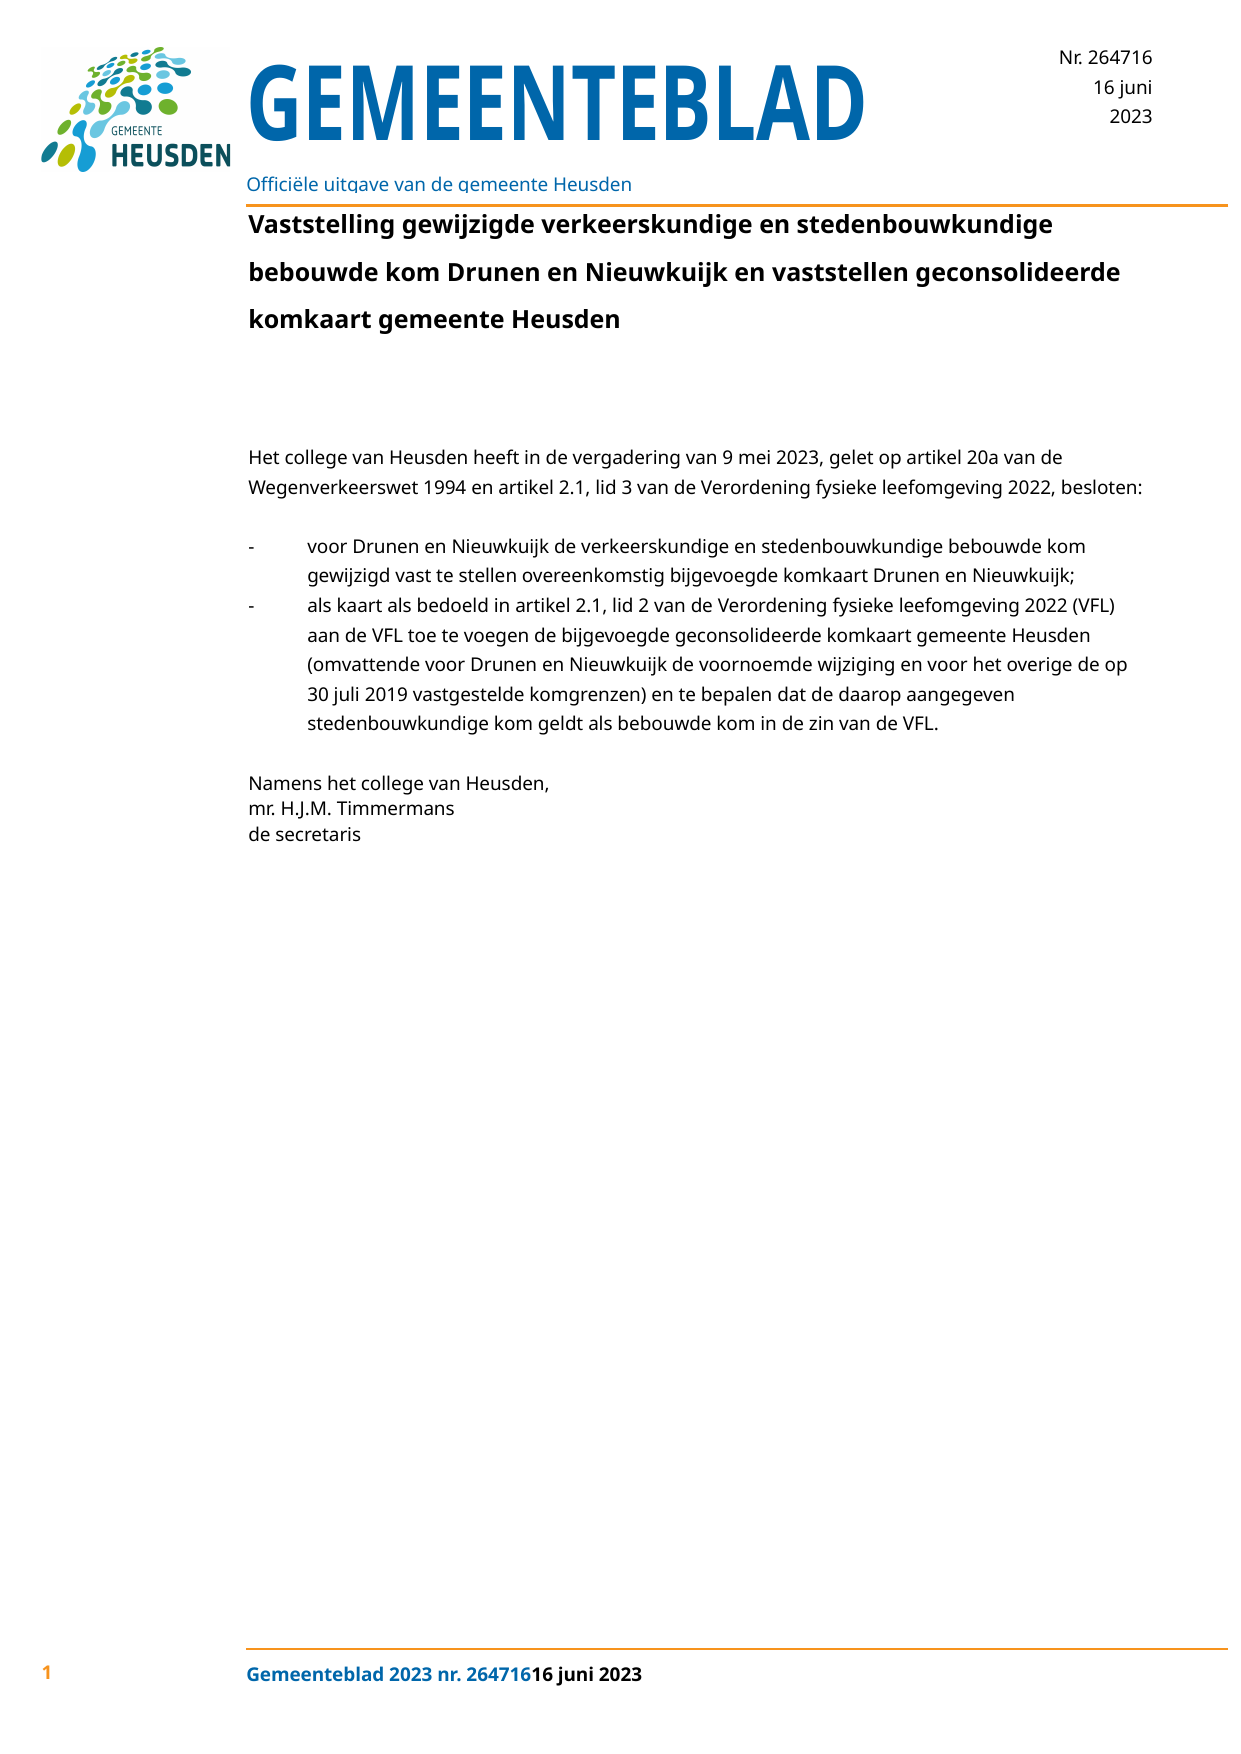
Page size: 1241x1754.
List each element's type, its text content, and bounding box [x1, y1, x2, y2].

text Namens het college van Heusden, [248, 770, 1152, 796]
text Het college van Heusden heeft in de vergadering van 9 mei 2023, gelet op artikel 20a van de Wegenverkeerswet 1994 en artikel 2.1, lid 3 van de Verordening fysieke leefomgeving 2022, besloten: [248, 444, 1152, 500]
text mr. H.J.M. Timmermans [248, 796, 1152, 821]
picture [41, 47, 231, 172]
text de secretaris [248, 821, 1152, 847]
list als kaart als bedoeld in artikel 2.1, lid 2 van de Verordening fysieke leefomgeving 2022 (VFL) aan de VFL toe te voegen de bijgevoegde geconsolideerde komkaart gemeente Heusden (omvattende voor Drunen en Nieuwkuijk de voornoemde wijziging en voor het overige de op 30 juli 2019 vastgestelde komgrenzen) en te bepalen dat de daarop aangegeven stedenbouwkundige kom geldt als bebouwde kom in de zin van de VFL. [248, 592, 1152, 736]
text Vaststelling gewijzigde verkeerskundige en stedenbouwkundige bebouwde kom Drunen en Nieuwkuijk en vaststellen geconsolideerde komkaart gemeente Heusden [248, 207, 1152, 336]
list voor Drunen en Nieuwkuijk de verkeerskundige en stedenbouwkundige bebouwde kom gewijzigd vast te stellen overeenkomstig bijgevoegde komkaart Drunen en Nieuwkuijk; [248, 533, 1152, 588]
